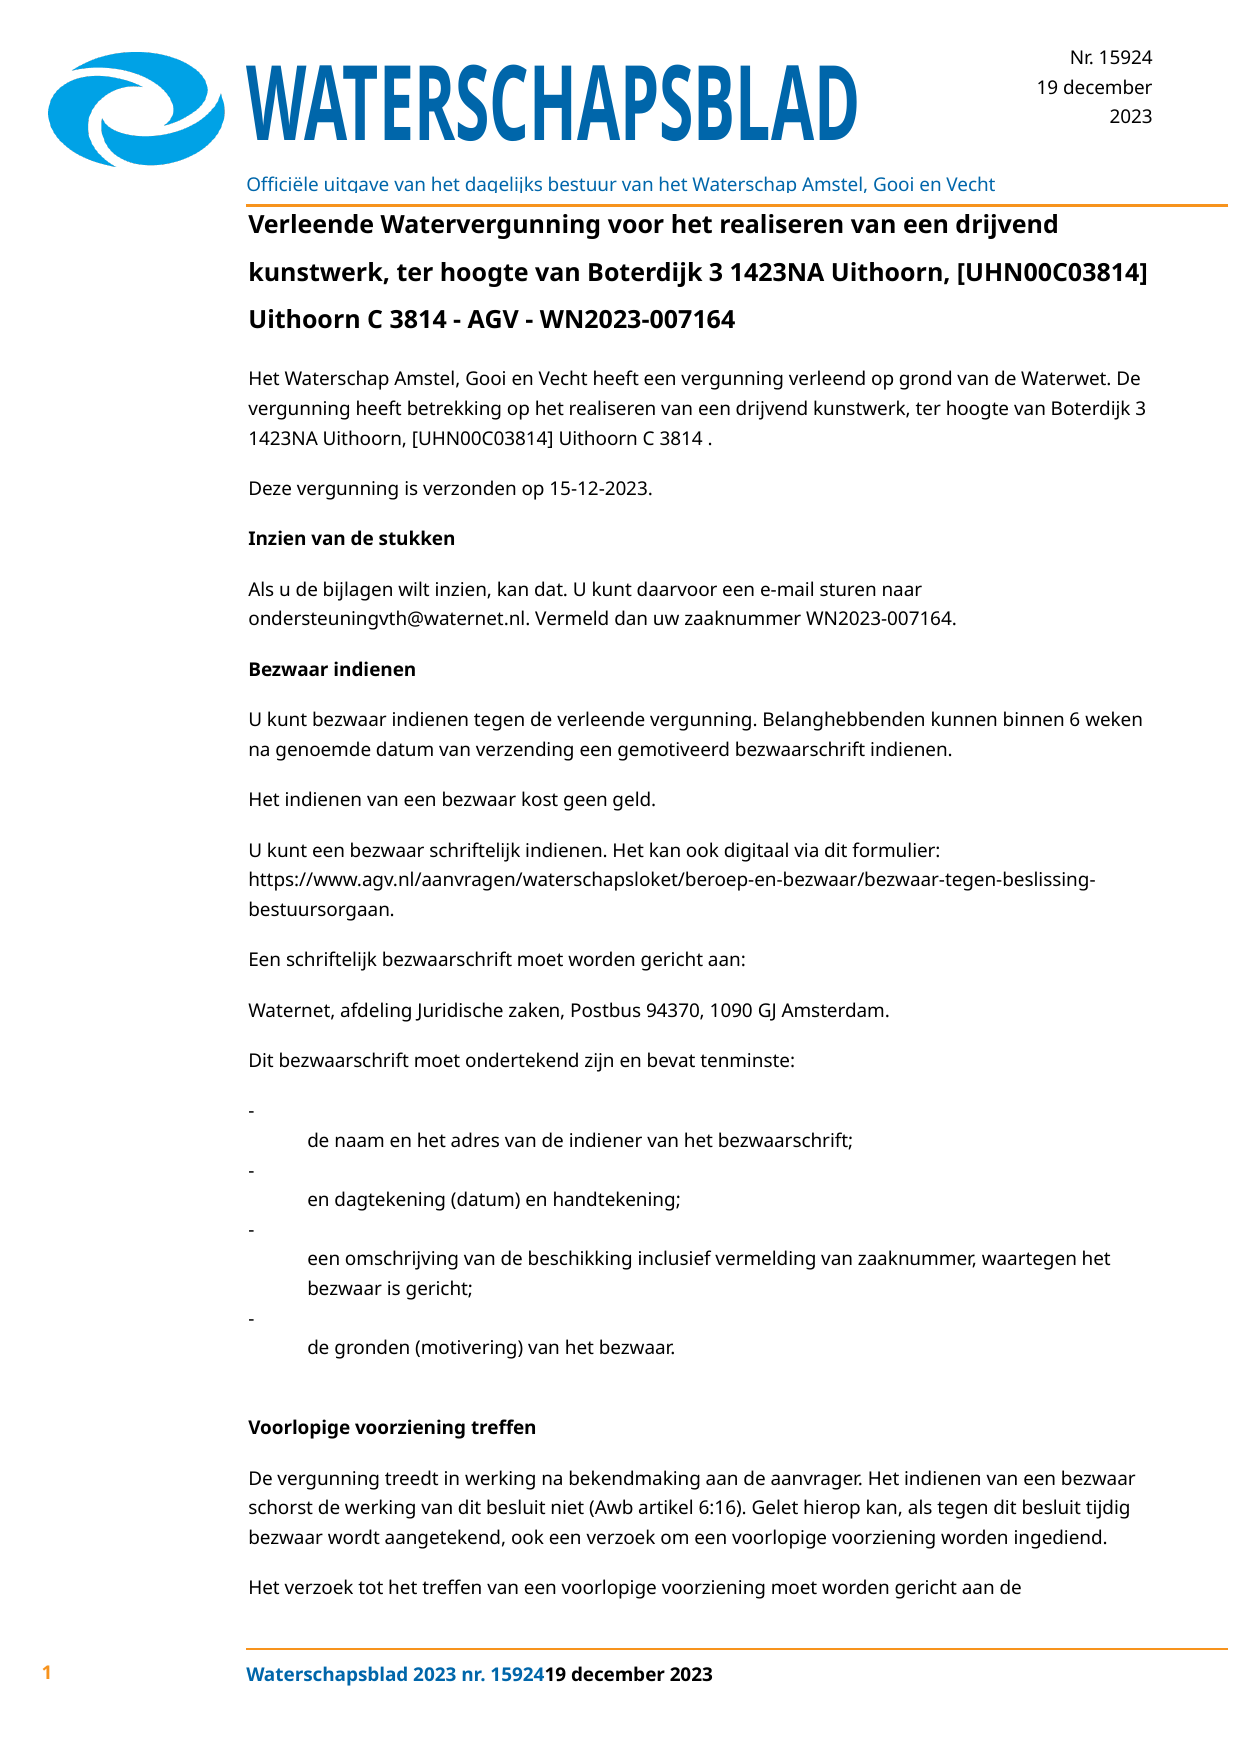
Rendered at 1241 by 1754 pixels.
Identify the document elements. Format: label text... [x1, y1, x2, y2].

list een omschrijving van de beschikking inclusief vermelding van zaaknummer, waartegen het bezwaar is gericht; [248, 1246, 1152, 1301]
text Inzien van de stukken [248, 526, 1152, 551]
text Waternet, afdeling Juridische zaken, Postbus 94370, 1090 GJ Amsterdam. [248, 997, 1152, 1022]
picture [41, 47, 231, 172]
text De vergunning treedt in werking na bekendmaking aan de aanvrager. Het indienen van een bezwaar schorst de werking van dit besluit niet (Awb artikel 6:16). Gelet hierop kan, als tegen dit besluit tijdig bezwaar wordt aangetekend, ook een verzoek om een voorlopige voorziening worden ingediend. [248, 1465, 1152, 1549]
text Voorlopige voorziening treffen [248, 1414, 1152, 1440]
text Deze vergunning is verzonden op 15-12-2023. [248, 475, 1152, 501]
text Een schriftelijk bezwaarschrift moet worden gericht aan: [248, 946, 1152, 972]
text U kunt een bezwaar schriftelijk indienen. Het kan ook digitaal via dit formulier: https://www.agv.nl/aanvragen/waterschapsloket/beroep-en-bezwaar/bezwaar-tegen-beslissing-bestuursorgaan. [248, 837, 1152, 922]
text Dit bezwaarschrift moet ondertekend zijn en bevat tenminste: [248, 1047, 1152, 1073]
list de naam en het adres van de indiener van het bezwaarschrift; [248, 1127, 1152, 1153]
text Verleende Watervergunning voor het realiseren van een drijvend kunstwerk, ter hoogte van Boterdijk 3 1423NA Uithoorn, [UHN00C03814] Uithoorn C 3814 - AGV - WN2023-007164 [248, 207, 1152, 336]
list en dagtekening (datum) en handtekening; [248, 1186, 1152, 1212]
text Bezwaar indienen [248, 656, 1152, 682]
text Als u de bijlagen wilt inzien, kan dat. U kunt daarvoor een e-mail sturen naar ondersteuningvth@waternet.nl. Vermeld dan uw zaaknummer WN2023-007164. [248, 576, 1152, 631]
text Het Waterschap Amstel, Gooi en Vecht heeft een vergunning verleend op grond van de Waterwet. De vergunning heeft betrekking op het realiseren van een drijvend kunstwerk, ter hoogte van Boterdijk 3 1423NA Uithoorn, [UHN00C03814] Uithoorn C 3814 . [248, 366, 1152, 450]
text U kunt bezwaar indienen tegen de verleende vergunning. Belanghebbenden kunnen binnen 6 weken na genoemde datum van verzending een gemotiveerd bezwaarschrift indienen. [248, 706, 1152, 762]
text Het verzoek tot het treffen van een voorlopige voorziening moet worden gericht aan de [248, 1574, 1152, 1600]
list de gronden (motivering) van het bezwaar. [248, 1334, 1152, 1360]
text Het indienen van een bezwaar kost geen geld. [248, 786, 1152, 812]
